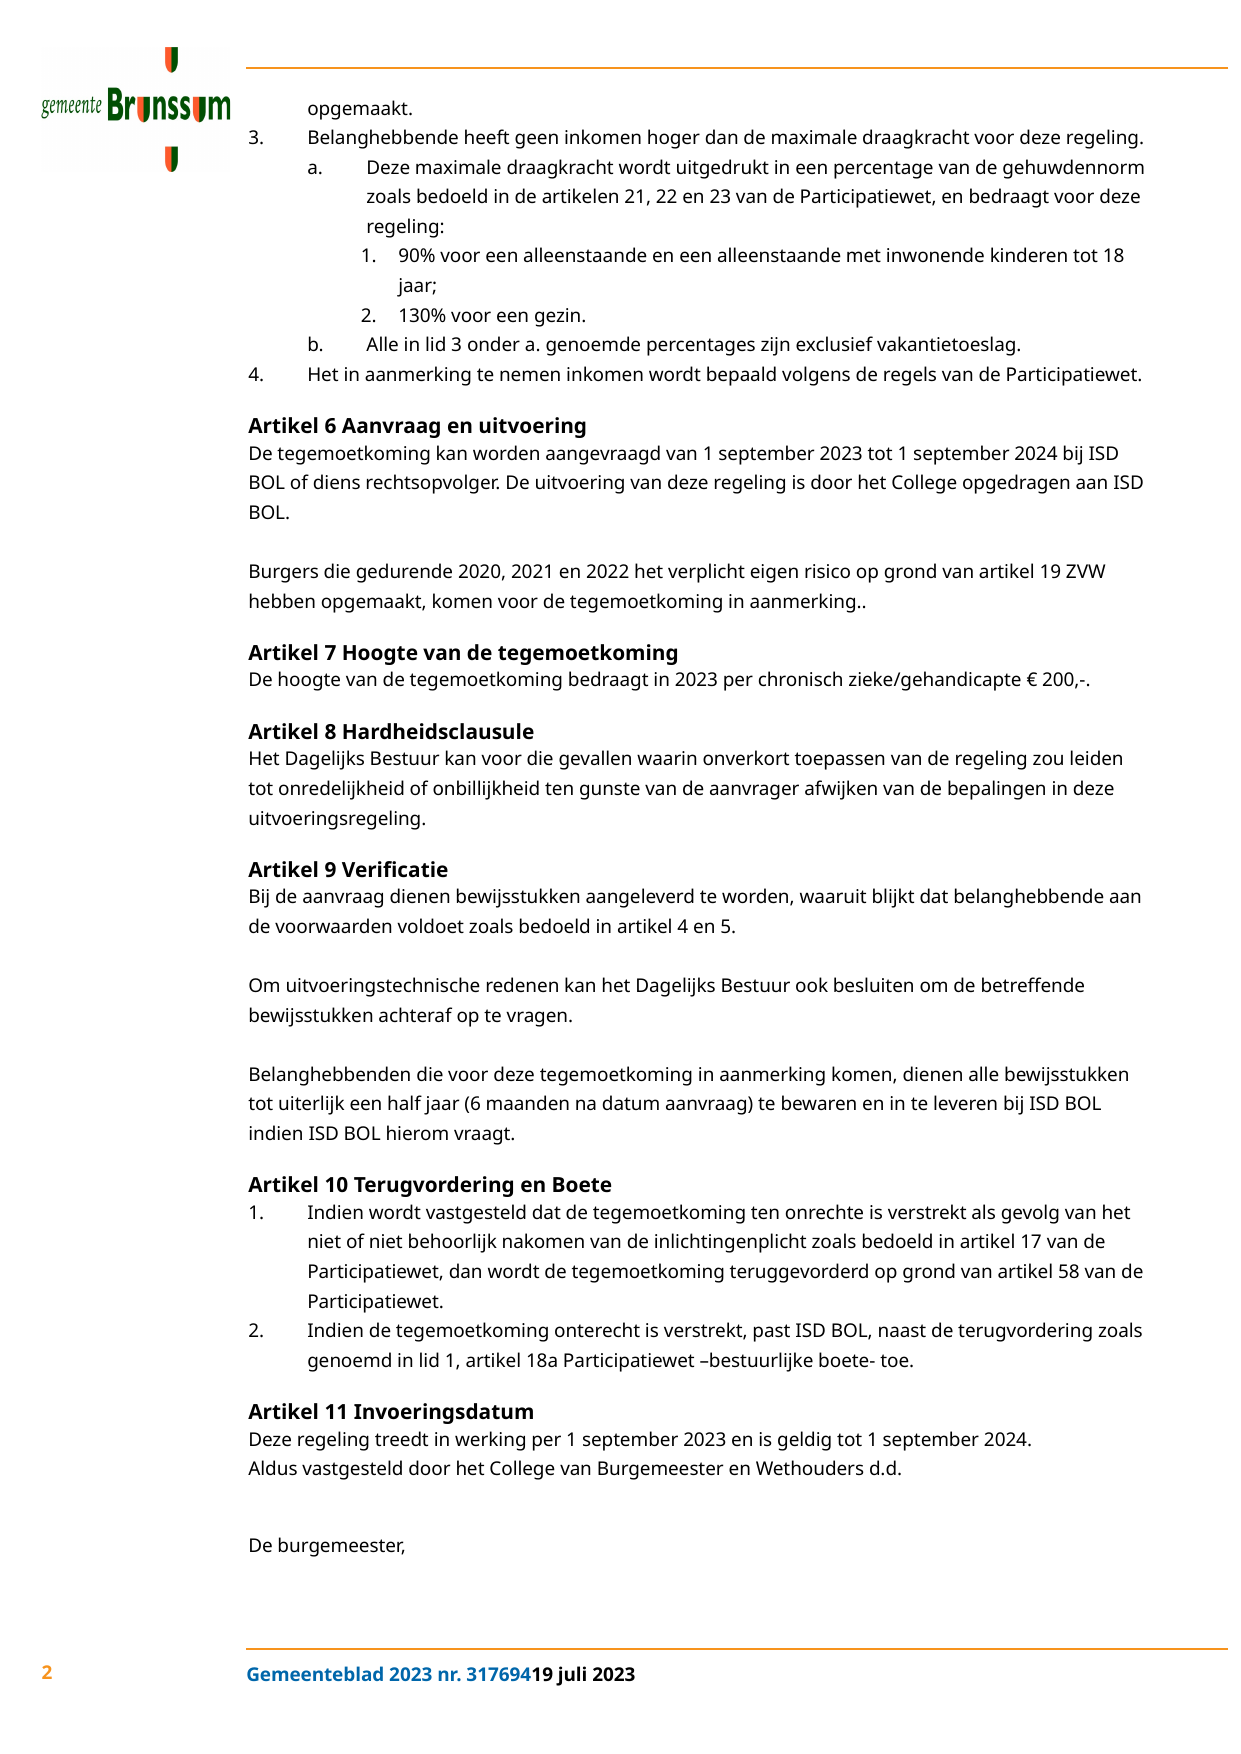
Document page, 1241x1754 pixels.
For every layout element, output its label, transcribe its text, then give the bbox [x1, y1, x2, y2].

list Deze maximale draagkracht wordt uitgedrukt in een percentage van de gehuwdennorm zoals bedoeld in de artikelen 21, 22 en 23 van de Participatiewet, en bedraagt voor deze regeling: [307, 154, 1152, 239]
list Alle in lid 3 onder a. genoemde percentages zijn exclusief vakantietoeslag. [307, 331, 1152, 357]
list Belanghebbende heeft geen inkomen hoger dan de maximale draagkracht voor deze regeling. [248, 124, 1152, 150]
list 130% voor een gezin. [361, 302, 1152, 328]
text Het Dagelijks Bestuur kan voor die gevallen waarin onverkort toepassen van de regeling zou leiden tot onredelijkheid of onbillijkheid ten gunste van de aanvrager afwijken van de bepalingen in deze uitvoeringsregeling. [248, 746, 1152, 830]
text Artikel 9 Verificatie [248, 855, 1152, 883]
text Burgers die gedurende 2020, 2021 en 2022 het verplicht eigen risico op grond van artikel 19 ZVW hebben opgemaakt, komen voor de tegemoetkoming in aanmerking.. [248, 558, 1152, 613]
text De burgemeester, [248, 1533, 1152, 1558]
text Artikel 10 Terugvordering en Boete [248, 1171, 1152, 1199]
list Het in aanmerking te nemen inkomen wordt bepaald volgens de regels van de Participatiewet. [248, 361, 1152, 387]
text Artikel 6 Aanvraag en uitvoering [248, 411, 1152, 440]
list 90% voor een alleenstaande en een alleenstaande met inwonende kinderen tot 18 jaar; [361, 243, 1152, 298]
text Artikel 11 Invoeringsdatum [248, 1397, 1152, 1426]
text Deze regeling treedt in werking per 1 september 2023 en is geldig tot 1 september 2024. [248, 1426, 1152, 1452]
list Indien wordt vastgesteld dat de tegemoetkoming ten onrechte is verstrekt als gevolg van het niet of niet behoorlijk nakomen van de inlichtingenplicht zoals bedoeld in artikel 17 van de Participatiewet, dan wordt de tegemoetkoming teruggevorderd op grond van artikel 58 van de Participatiewet. [248, 1199, 1152, 1313]
text Om uitvoeringstechnische redenen kan het Dagelijks Bestuur ook besluiten om de betreffende bewijsstukken achteraf op te vragen. [248, 972, 1152, 1028]
picture [41, 47, 231, 172]
text Belanghebbenden die voor deze tegemoetkoming in aanmerking komen, dienen alle bewijsstukken tot uiterlijk een half jaar (6 maanden na datum aanvraag) te bewaren en in te leveren bij ISD BOL indien ISD BOL hierom vraagt. [248, 1061, 1152, 1146]
list Indien de tegemoetkoming onterecht is verstrekt, past ISD BOL, naast de terugvordering zoals genoemd in lid 1, artikel 18a Participatiewet –bestuurlijke boete- toe. [248, 1317, 1152, 1373]
list opgemaakt. [248, 95, 1152, 121]
text Artikel 7 Hoogte van de tegemoetkoming [248, 638, 1152, 667]
text De hoogte van de tegemoetkoming bedraagt in 2023 per chronisch zieke/gehandicapte € 200,-. [248, 667, 1152, 692]
text Aldus vastgesteld door het College van Burgemeester en Wethouders d.d. [248, 1455, 1152, 1481]
text Bij de aanvraag dienen bewijsstukken aangeleverd te worden, waaruit blijkt dat belanghebbende aan de voorwaarden voldoet zoals bedoeld in artikel 4 en 5. [248, 883, 1152, 939]
text De tegemoetkoming kan worden aangevraagd van 1 september 2023 tot 1 september 2024 bij ISD BOL of diens rechtsopvolger. De uitvoering van deze regeling is door het College opgedragen aan ISD BOL. [248, 440, 1152, 525]
text Artikel 8 Hardheidsclausule [248, 717, 1152, 746]
